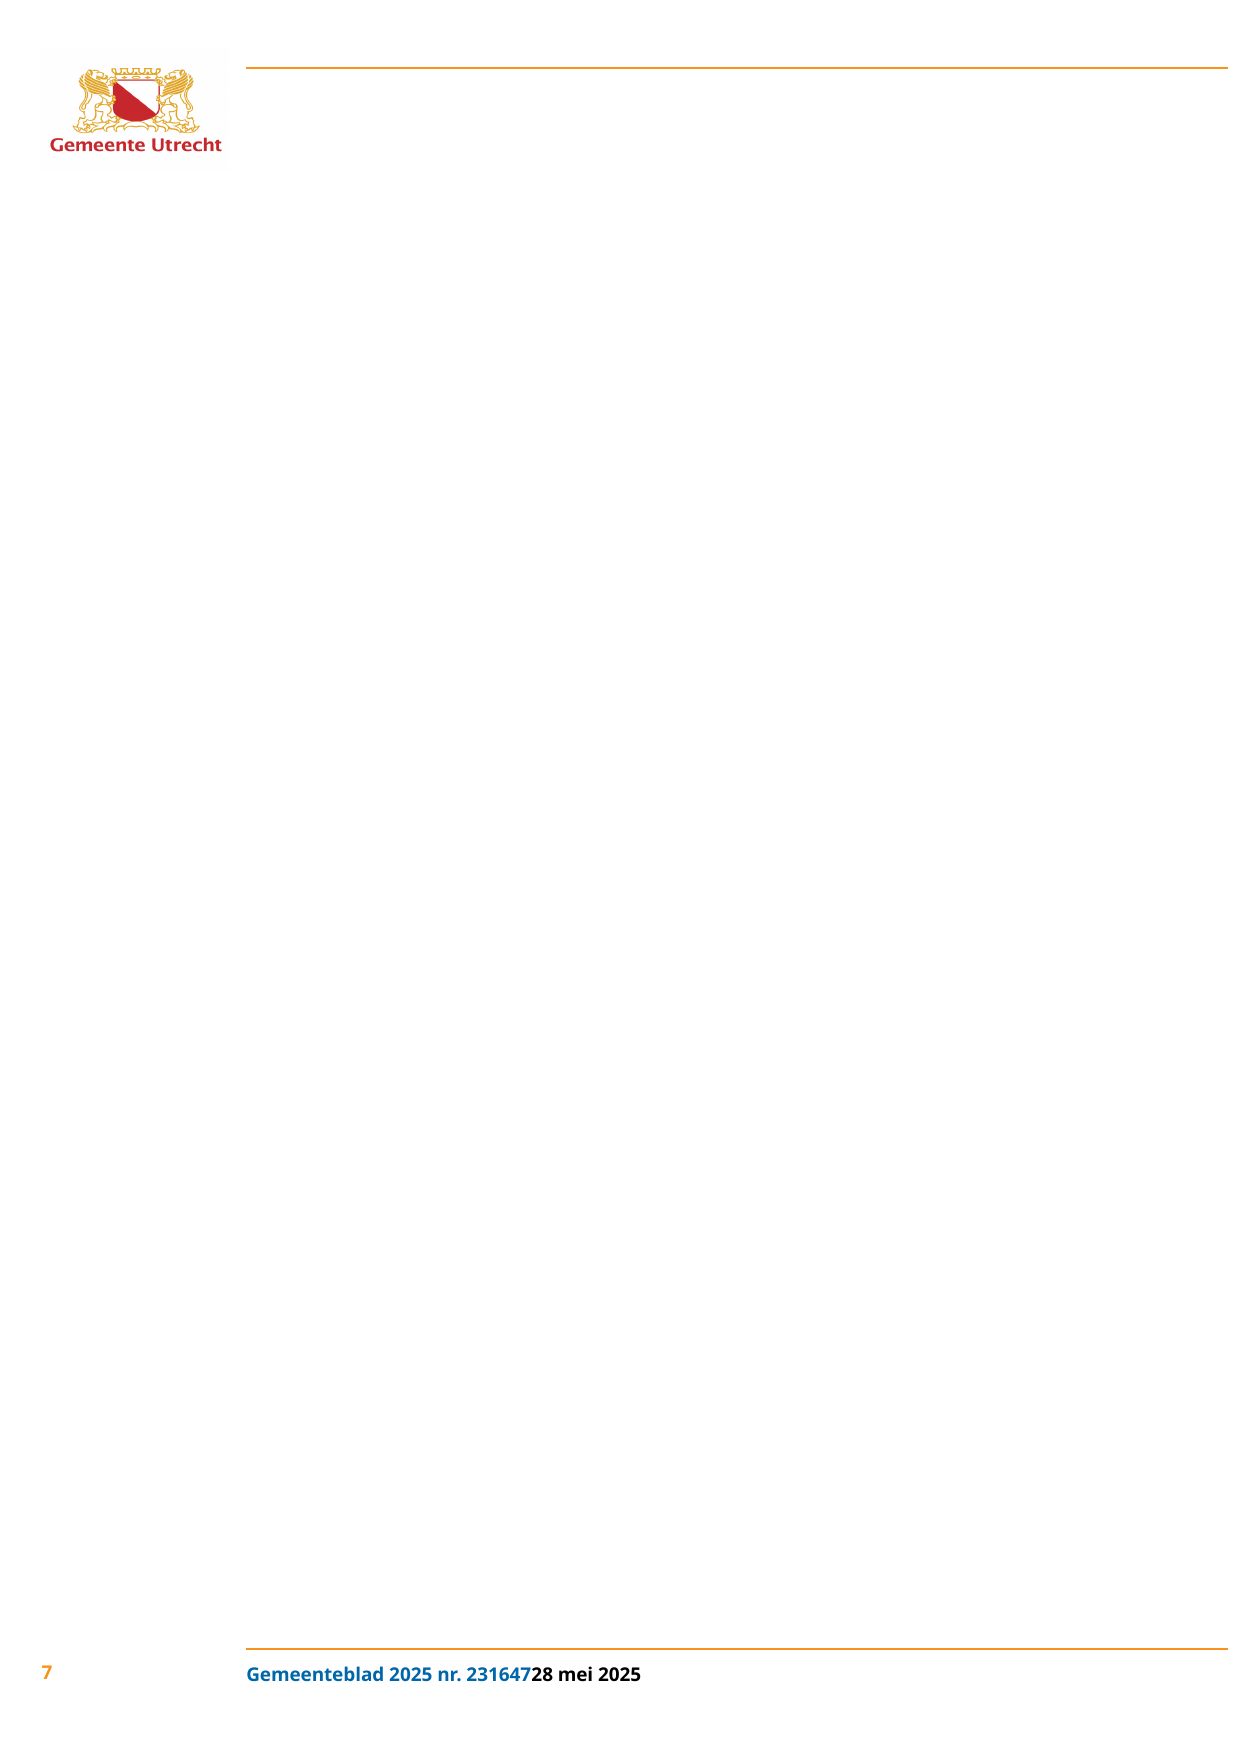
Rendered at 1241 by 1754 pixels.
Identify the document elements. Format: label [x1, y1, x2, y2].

picture [41, 47, 231, 172]
